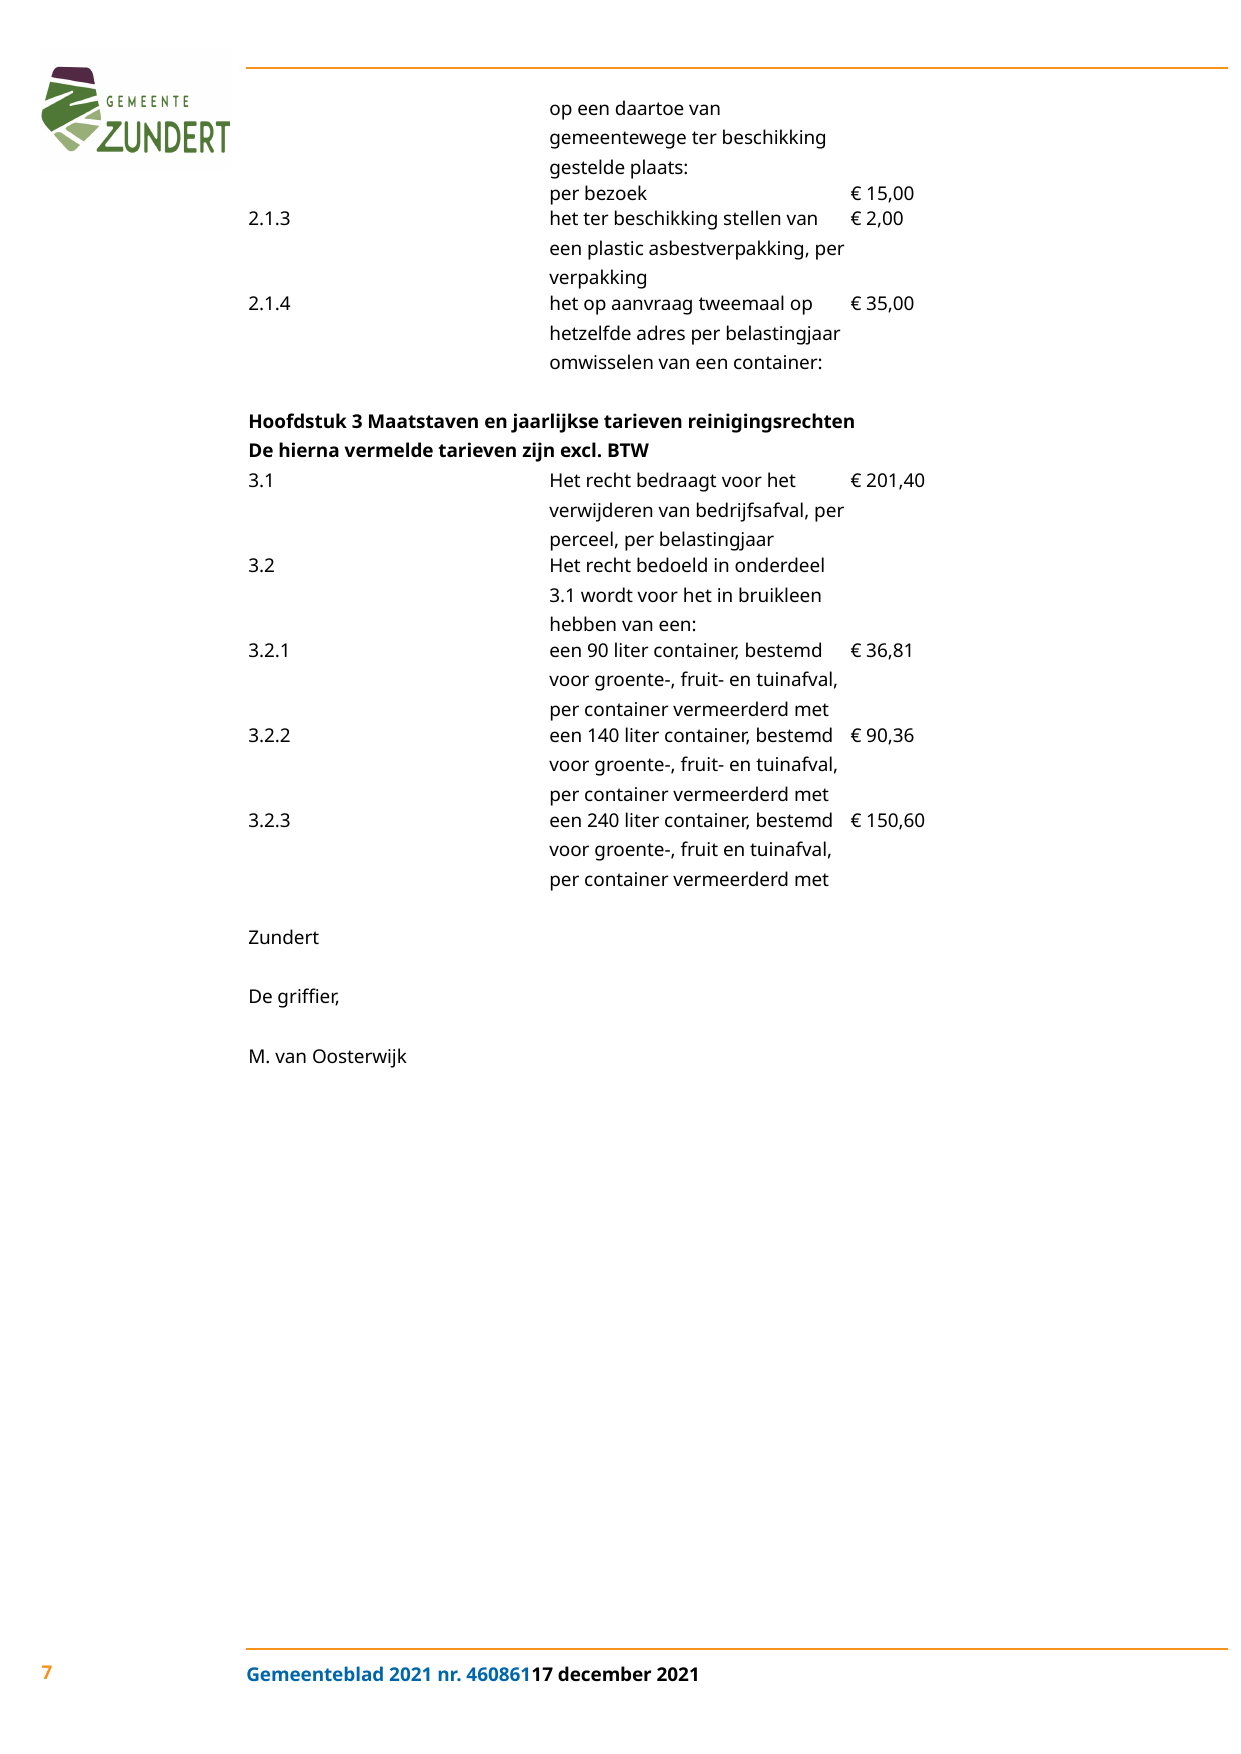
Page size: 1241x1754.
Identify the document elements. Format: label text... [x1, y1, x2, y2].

table_cell [248, 180, 549, 205]
table_cell het ter beschikking stellen van een plastic asbestverpakking, per verpakking [549, 205, 850, 290]
text De griffier, [248, 984, 1152, 1009]
table_cell [248, 95, 549, 180]
table_cell € 35,00 [850, 290, 1152, 375]
table_cell een 140 liter container, bestemd voor groente-, fruit- en tuinafval, per container vermeerderd met [549, 722, 850, 807]
table_header 3.1 [248, 467, 549, 552]
table_cell per bezoek [549, 180, 850, 205]
table_cell Het recht bedoeld in onderdeel 3.1 wordt voor het in bruikleen hebben van een: [549, 552, 850, 637]
table_cell [850, 95, 1152, 180]
table_cell € 15,00 [850, 180, 1152, 205]
picture [41, 47, 231, 172]
table_cell het op aanvraag tweemaal op hetzelfde adres per belastingjaar omwisselen van een container: [549, 290, 850, 375]
text Hoofdstuk 3 Maatstaven en jaarlijkse tarieven reinigingsrechten [248, 408, 1152, 434]
table_cell 3.2.1 [248, 637, 549, 722]
table_cell een 240 liter container, bestemd voor groente-, fruit en tuinafval, per container vermeerderd met [549, 807, 850, 892]
table_cell 2.1.4 [248, 290, 549, 375]
table_cell € 90,36 [850, 722, 1152, 807]
table_cell € 150,60 [850, 807, 1152, 892]
table_cell 2.1.3 [248, 205, 549, 290]
text M. van Oosterwijk [248, 1043, 1152, 1069]
table_header € 201,40 [850, 467, 1152, 552]
table_cell 3.2 [248, 552, 549, 637]
table_cell op een daartoe van gemeentewege ter beschikking gestelde plaats: [549, 95, 850, 180]
table_cell € 36,81 [850, 637, 1152, 722]
table_cell 3.2.3 [248, 807, 549, 892]
table_cell [850, 552, 1152, 637]
text De hierna vermelde tarieven zijn excl. BTW [248, 438, 1152, 463]
table_header Het recht bedraagt voor het verwijderen van bedrijfsafval, per perceel, per belastingjaar [549, 467, 850, 552]
text Zundert [248, 924, 1152, 950]
table_cell een 90 liter container, bestemd voor groente-, fruit- en tuinafval, per container vermeerderd met [549, 637, 850, 722]
table_cell € 2,00 [850, 205, 1152, 290]
table_cell 3.2.2 [248, 722, 549, 807]
